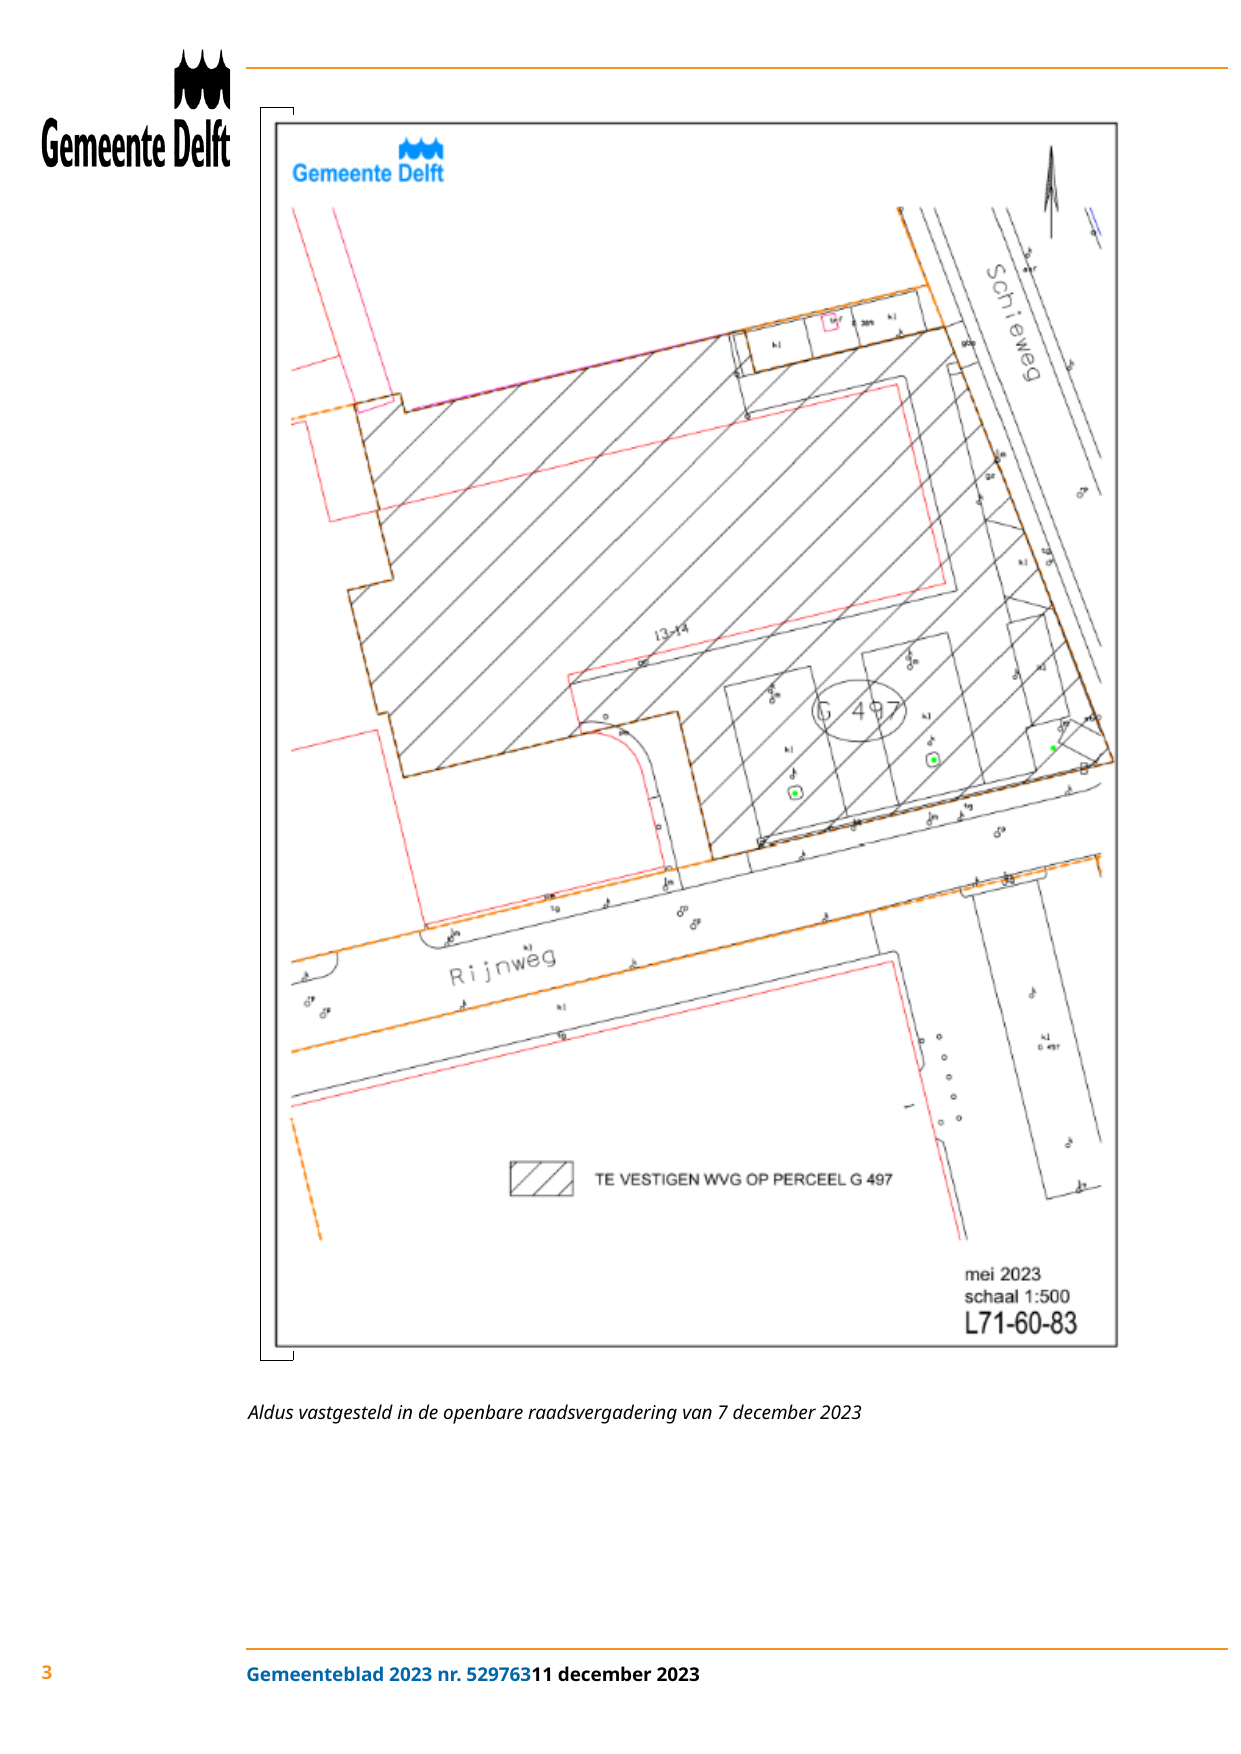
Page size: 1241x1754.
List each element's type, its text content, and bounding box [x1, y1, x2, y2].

picture [41, 47, 231, 172]
text Aldus vastgesteld in de openbare raadsvergadering van 7 december 2023 [248, 1399, 1152, 1425]
picture [268, 115, 1125, 1351]
